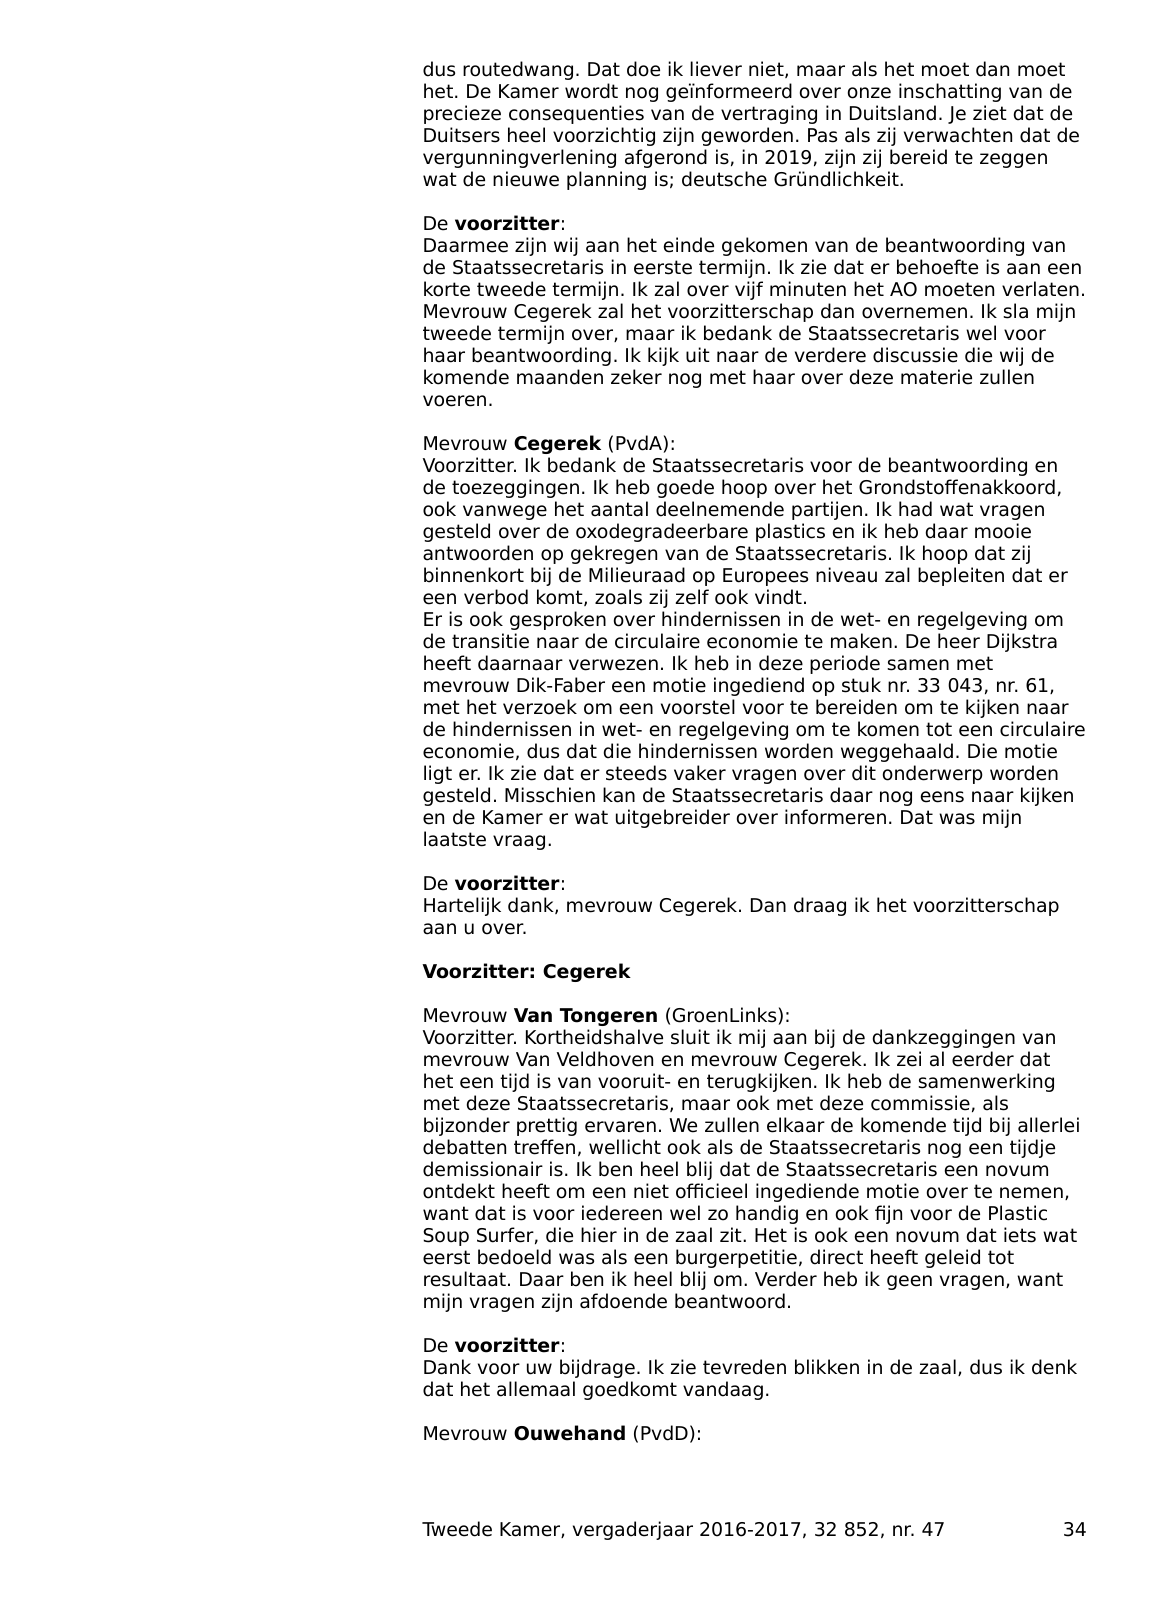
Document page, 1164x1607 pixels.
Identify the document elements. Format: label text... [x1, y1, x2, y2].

text Mevrouw Cegerek (PvdA): [422, 433, 1087, 455]
text Voorzitter. Kortheidshalve sluit ik mij aan bij de dankzeggingen van mevrouw Van Veldhoven en mevrouw Cegerek. Ik zei al eerder dat het een tijd is van vooruit- en terugkijken. Ik heb de samenwerking met deze Staatssecretaris, maar ook met deze commissie, als bijzonder prettig ervaren. We zullen elkaar de komende tijd bij allerlei debatten treffen, wellicht ook als de Staatssecretaris nog een tijdje demissionair is. Ik ben heel blij dat de Staatssecretaris een novum ontdekt heeft om een niet officieel ingediende motie over te nemen, want dat is voor iedereen wel zo handig en ook fijn voor de Plastic Soup Surfer, die hier in de zaal zit. Het is ook een novum dat iets wat eerst bedoeld was als een burgerpetitie, direct heeft geleid tot resultaat. Daar ben ik heel blij om. Verder heb ik geen vragen, want mijn vragen zijn afdoende beantwoord. [422, 1027, 1087, 1313]
text De voorzitter: [422, 1335, 1087, 1357]
text Daarmee zijn wij aan het einde gekomen van de beantwoording van de Staatssecretaris in eerste termijn. Ik zie dat er behoefte is aan een korte tweede termijn. Ik zal over vijf minuten het AO moeten verlaten. Mevrouw Cegerek zal het voorzitterschap dan overnemen. Ik sla mijn tweede termijn over, maar ik bedank de Staatssecretaris wel voor haar beantwoording. Ik kijk uit naar de verdere discussie die wij de komende maanden zeker nog met haar over deze materie zullen voeren. [422, 235, 1087, 411]
text Er is ook gesproken over hindernissen in de wet- en regelgeving om de transitie naar de circulaire economie te maken. De heer Dijkstra heeft daarnaar verwezen. Ik heb in deze periode samen met mevrouw Dik-Faber een motie ingediend op stuk nr. 33 043, nr. 61, met het verzoek om een voorstel voor te bereiden om te kijken naar de hindernissen in wet- en regelgeving om te komen tot een circulaire economie, dus dat die hindernissen worden weggehaald. Die motie ligt er. Ik zie dat er steeds vaker vragen over dit onderwerp worden gesteld. Misschien kan de Staatssecretaris daar nog eens naar kijken en de Kamer er wat uitgebreider over informeren. Dat was mijn laatste vraag. [422, 609, 1087, 851]
text Voorzitter. Ik bedank de Staatssecretaris voor de beantwoording en de toezeggingen. Ik heb goede hoop over het Grondstoffenakkoord, ook vanwege het aantal deelnemende partijen. Ik had wat vragen gesteld over de oxodegradeerbare plastics en ik heb daar mooie antwoorden op gekregen van de Staatssecretaris. Ik hoop dat zij binnenkort bij de Milieuraad op Europees niveau zal bepleiten dat er een verbod komt, zoals zij zelf ook vindt. [422, 455, 1087, 609]
text Voorzitter: Cegerek [422, 961, 1087, 983]
text Dank voor uw bijdrage. Ik zie tevreden blikken in de zaal, dus ik denk dat het allemaal goedkomt vandaag. [422, 1357, 1087, 1401]
text De voorzitter: [422, 873, 1087, 895]
text De voorzitter: [422, 213, 1087, 235]
text dus routedwang. Dat doe ik liever niet, maar als het moet dan moet het. De Kamer wordt nog geïnformeerd over onze inschatting van de precieze consequenties van de vertraging in Duitsland. Je ziet dat de Duitsers heel voorzichtig zijn geworden. Pas als zij verwachten dat de vergunningverlening afgerond is, in 2019, zijn zij bereid te zeggen wat de nieuwe planning is; deutsche Gründlichkeit. [422, 59, 1087, 191]
text Hartelijk dank, mevrouw Cegerek. Dan draag ik het voorzitterschap aan u over. [422, 895, 1087, 939]
text Mevrouw Ouwehand (PvdD): [422, 1423, 1087, 1445]
text Mevrouw Van Tongeren (GroenLinks): [422, 1005, 1087, 1027]
